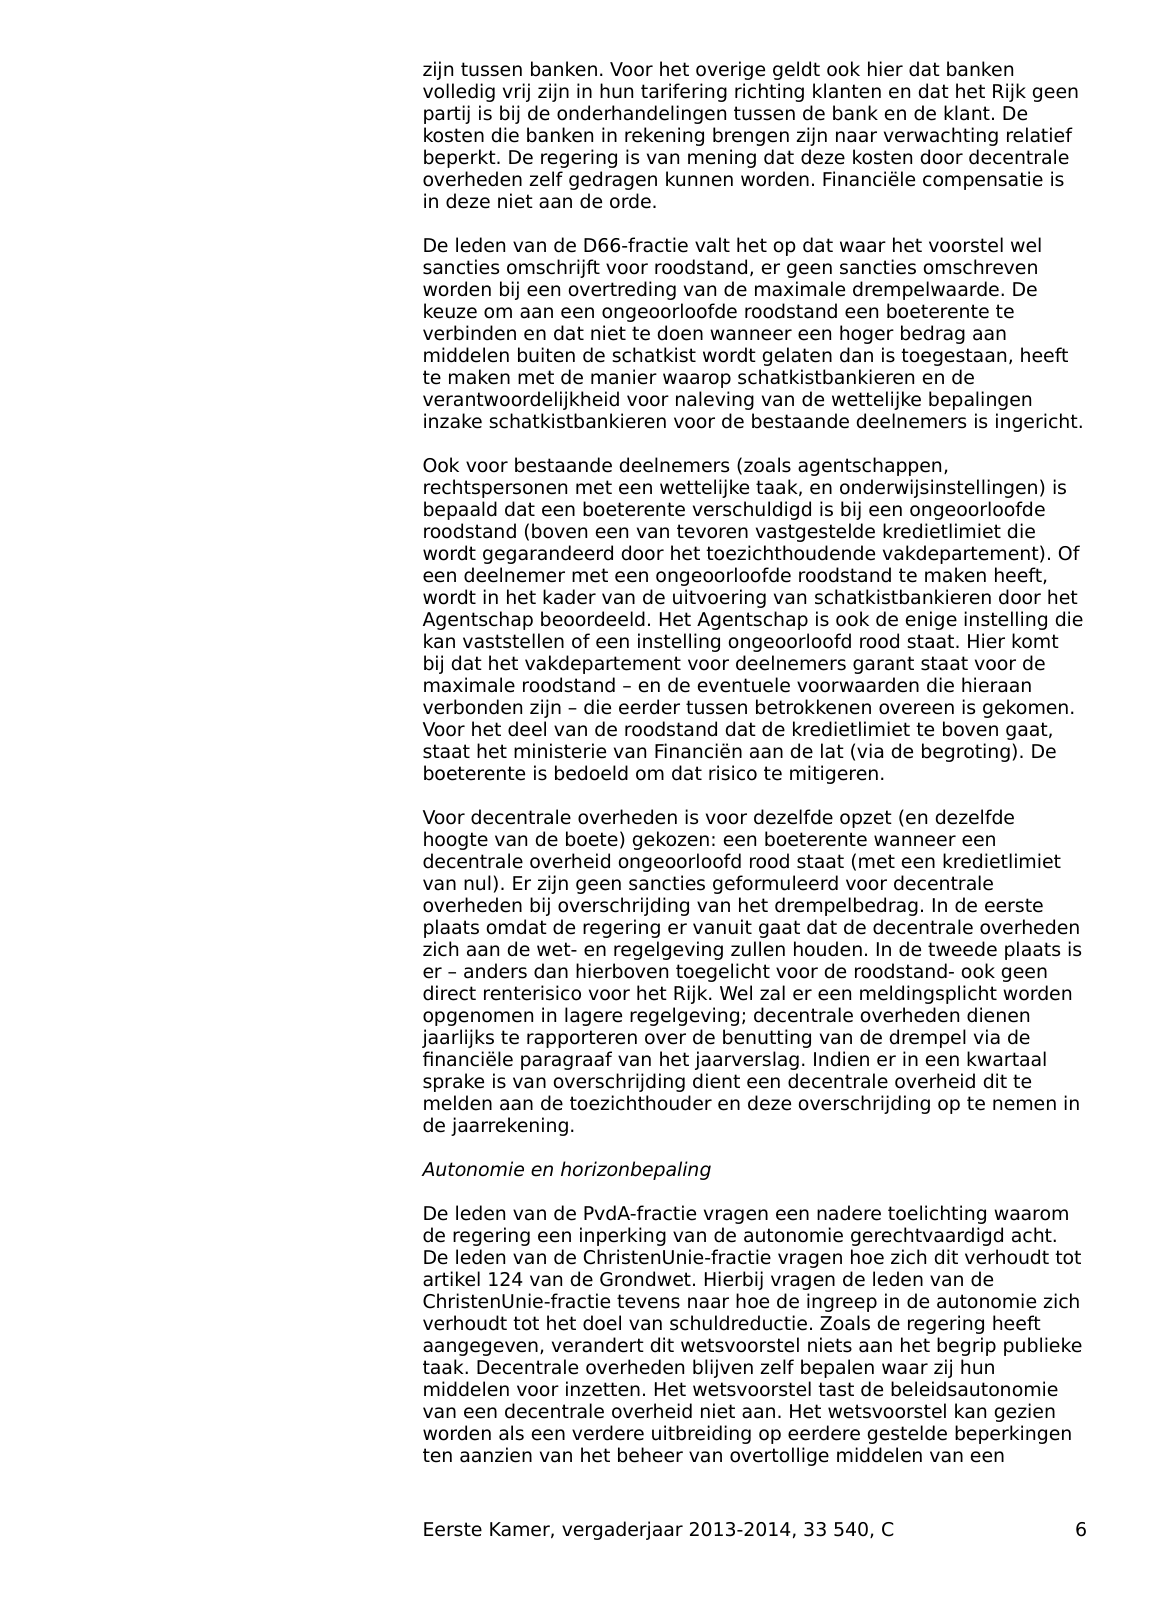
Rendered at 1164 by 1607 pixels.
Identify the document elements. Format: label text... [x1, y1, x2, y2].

text De leden van de D66-fractie valt het op dat waar het voorstel wel sancties omschrijft voor roodstand, er geen sancties omschreven worden bij een overtreding van de maximale drempelwaarde. De keuze om aan een ongeoorloofde roodstand een boeterente te verbinden en dat niet te doen wanneer een hoger bedrag aan middelen buiten de schatkist wordt gelaten dan is toegestaan, heeft te maken met de manier waarop schatkistbankieren en de verantwoordelijkheid voor naleving van de wettelijke bepalingen inzake schatkistbankieren voor de bestaande deelnemers is ingericht. [422, 235, 1087, 433]
text De leden van de PvdA-fractie vragen een nadere toelichting waarom de regering een inperking van de autonomie gerechtvaardigd acht. De leden van de ChristenUnie-fractie vragen hoe zich dit verhoudt tot artikel 124 van de Grondwet. Hierbij vragen de leden van de ChristenUnie-fractie tevens naar hoe de ingreep in de autonomie zich verhoudt tot het doel van schuldreductie. Zoals de regering heeft aangegeven, verandert dit wetsvoorstel niets aan het begrip publieke taak. Decentrale overheden blijven zelf bepalen waar zij hun middelen voor inzetten. Het wetsvoorstel tast de beleidsautonomie van een decentrale overheid niet aan. Het wetsvoorstel kan gezien worden als een verdere uitbreiding op eerdere gestelde beperkingen ten aanzien van het beheer van overtollige middelen van een [422, 1203, 1087, 1467]
subtitle Autonomie en horizonbepaling [422, 1159, 1087, 1181]
text Voor decentrale overheden is voor dezelfde opzet (en dezelfde hoogte van de boete) gekozen: een boeterente wanneer een decentrale overheid ongeoorloofd rood staat (met een kredietlimiet van nul). Er zijn geen sancties geformuleerd voor decentrale overheden bij overschrijding van het drempelbedrag. In de eerste plaats omdat de regering er vanuit gaat dat de decentrale overheden zich aan de wet- en regelgeving zullen houden. In de tweede plaats is er – anders dan hierboven toegelicht voor de roodstand- ook geen direct renterisico voor het Rijk. Wel zal er een meldingsplicht worden opgenomen in lagere regelgeving; decentrale overheden dienen jaarlijks te rapporteren over de benutting van de drempel via de financiële paragraaf van het jaarverslag. Indien er in een kwartaal sprake is van overschrijding dient een decentrale overheid dit te melden aan de toezichthouder en deze overschrijding op te nemen in de jaarrekening. [422, 807, 1087, 1137]
text zijn tussen banken. Voor het overige geldt ook hier dat banken volledig vrij zijn in hun tarifering richting klanten en dat het Rijk geen partij is bij de onderhandelingen tussen de bank en de klant. De kosten die banken in rekening brengen zijn naar verwachting relatief beperkt. De regering is van mening dat deze kosten door decentrale overheden zelf gedragen kunnen worden. Financiële compensatie is in deze niet aan de orde. [422, 59, 1087, 213]
text Ook voor bestaande deelnemers (zoals agentschappen, rechtspersonen met een wettelijke taak, en onderwijsinstellingen) is bepaald dat een boeterente verschuldigd is bij een ongeoorloofde roodstand (boven een van tevoren vastgestelde kredietlimiet die wordt gegarandeerd door het toezichthoudende vakdepartement). Of een deelnemer met een ongeoorloofde roodstand te maken heeft, wordt in het kader van de uitvoering van schatkistbankieren door het Agentschap beoordeeld. Het Agentschap is ook de enige instelling die kan vaststellen of een instelling ongeoorloofd rood staat. Hier komt bij dat het vakdepartement voor deelnemers garant staat voor de maximale roodstand – en de eventuele voorwaarden die hieraan verbonden zijn – die eerder tussen betrokkenen overeen is gekomen. Voor het deel van de roodstand dat de kredietlimiet te boven gaat, staat het ministerie van Financiën aan de lat (via de begroting). De boeterente is bedoeld om dat risico te mitigeren. [422, 455, 1087, 785]
